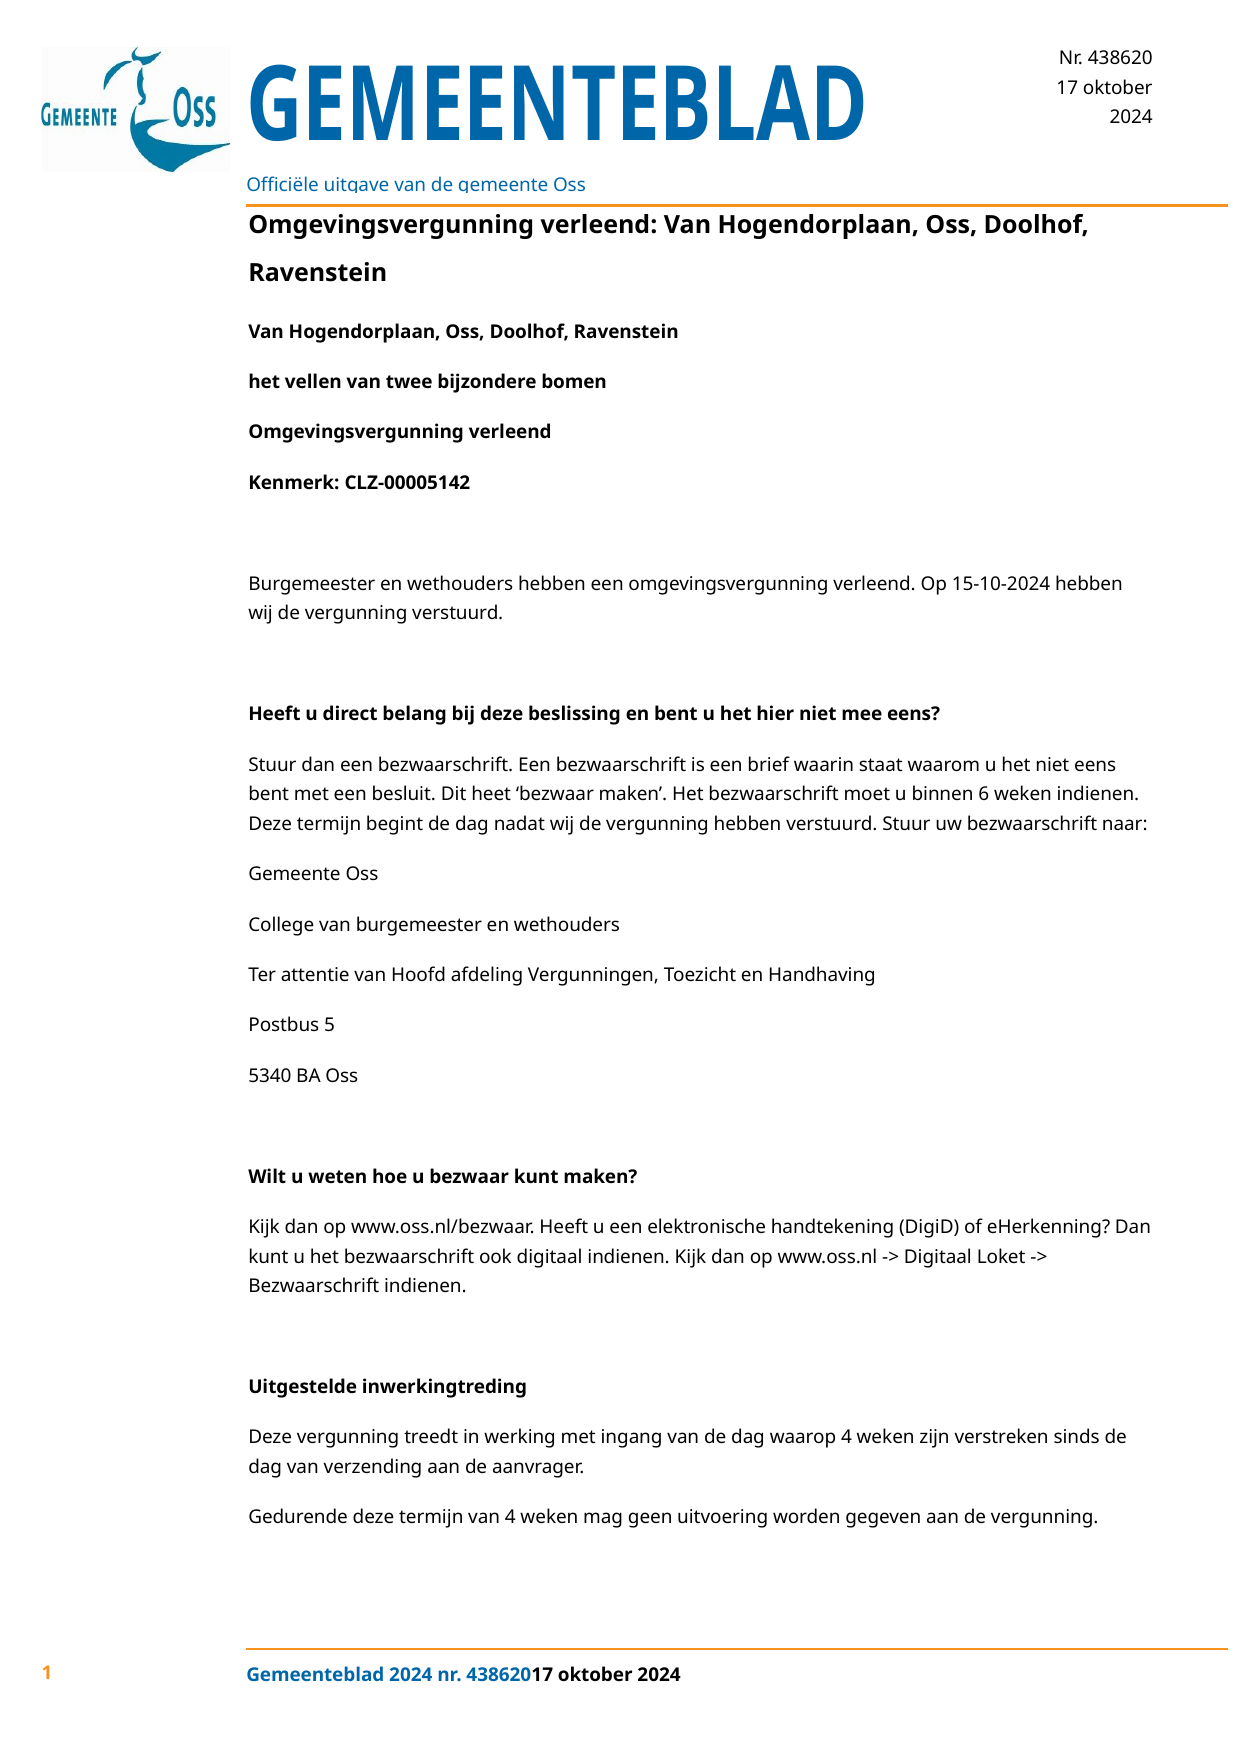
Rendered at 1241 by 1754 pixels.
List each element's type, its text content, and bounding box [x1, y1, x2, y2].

text Kenmerk: CLZ-00005142 [248, 469, 1152, 495]
text Stuur dan een bezwaarschrift. Een bezwaarschrift is een brief waarin staat waarom u het niet eens bent met een besluit. Dit heet ‘bezwaar maken’. Het bezwaarschrift moet u binnen 6 weken indienen. Deze termijn begint de dag nadat wij de vergunning hebben verstuurd. Stuur uw bezwaarschrift naar: [248, 751, 1152, 836]
text Van Hogendorplaan, Oss, Doolhof, Ravenstein [248, 318, 1152, 344]
text 5340 BA Oss [248, 1062, 1152, 1088]
text Heeft u direct belang bij deze beslissing en bent u het hier niet mee eens? [248, 700, 1152, 726]
text Ter attentie van Hoofd afdeling Vergunningen, Toezicht en Handhaving [248, 961, 1152, 987]
text College van burgemeester en wethouders [248, 911, 1152, 937]
picture [41, 47, 231, 172]
text Uitgestelde inwerkingtreding [248, 1373, 1152, 1399]
text Omgevingsvergunning verleend: Van Hogendorplaan, Oss, Doolhof, Ravenstein [248, 207, 1152, 288]
text Gemeente Oss [248, 860, 1152, 886]
text het vellen van twee bijzondere bomen [248, 368, 1152, 394]
text Postbus 5 [248, 1012, 1152, 1037]
text Burgemeester en wethouders hebben een omgevingsvergunning verleend. Op 15-10-2024 hebben wij de vergunning verstuurd. [248, 570, 1152, 625]
text Deze vergunning treedt in werking met ingang van de dag waarop 4 weken zijn verstreken sinds de dag van verzending aan de aanvrager. [248, 1424, 1152, 1479]
text Gedurende deze termijn van 4 weken mag geen uitvoering worden gegeven aan de vergunning. [248, 1504, 1152, 1529]
text Omgevingsvergunning verleend [248, 419, 1152, 444]
text Wilt u weten hoe u bezwaar kunt maken? [248, 1163, 1152, 1189]
text Kijk dan op www.oss.nl/bezwaar. Heeft u een elektronische handtekening (DigiD) of eHerkenning? Dan kunt u het bezwaarschrift ook digitaal indienen. Kijk dan op www.oss.nl -> Digitaal Loket -> Bezwaarschrift indienen. [248, 1213, 1152, 1298]
